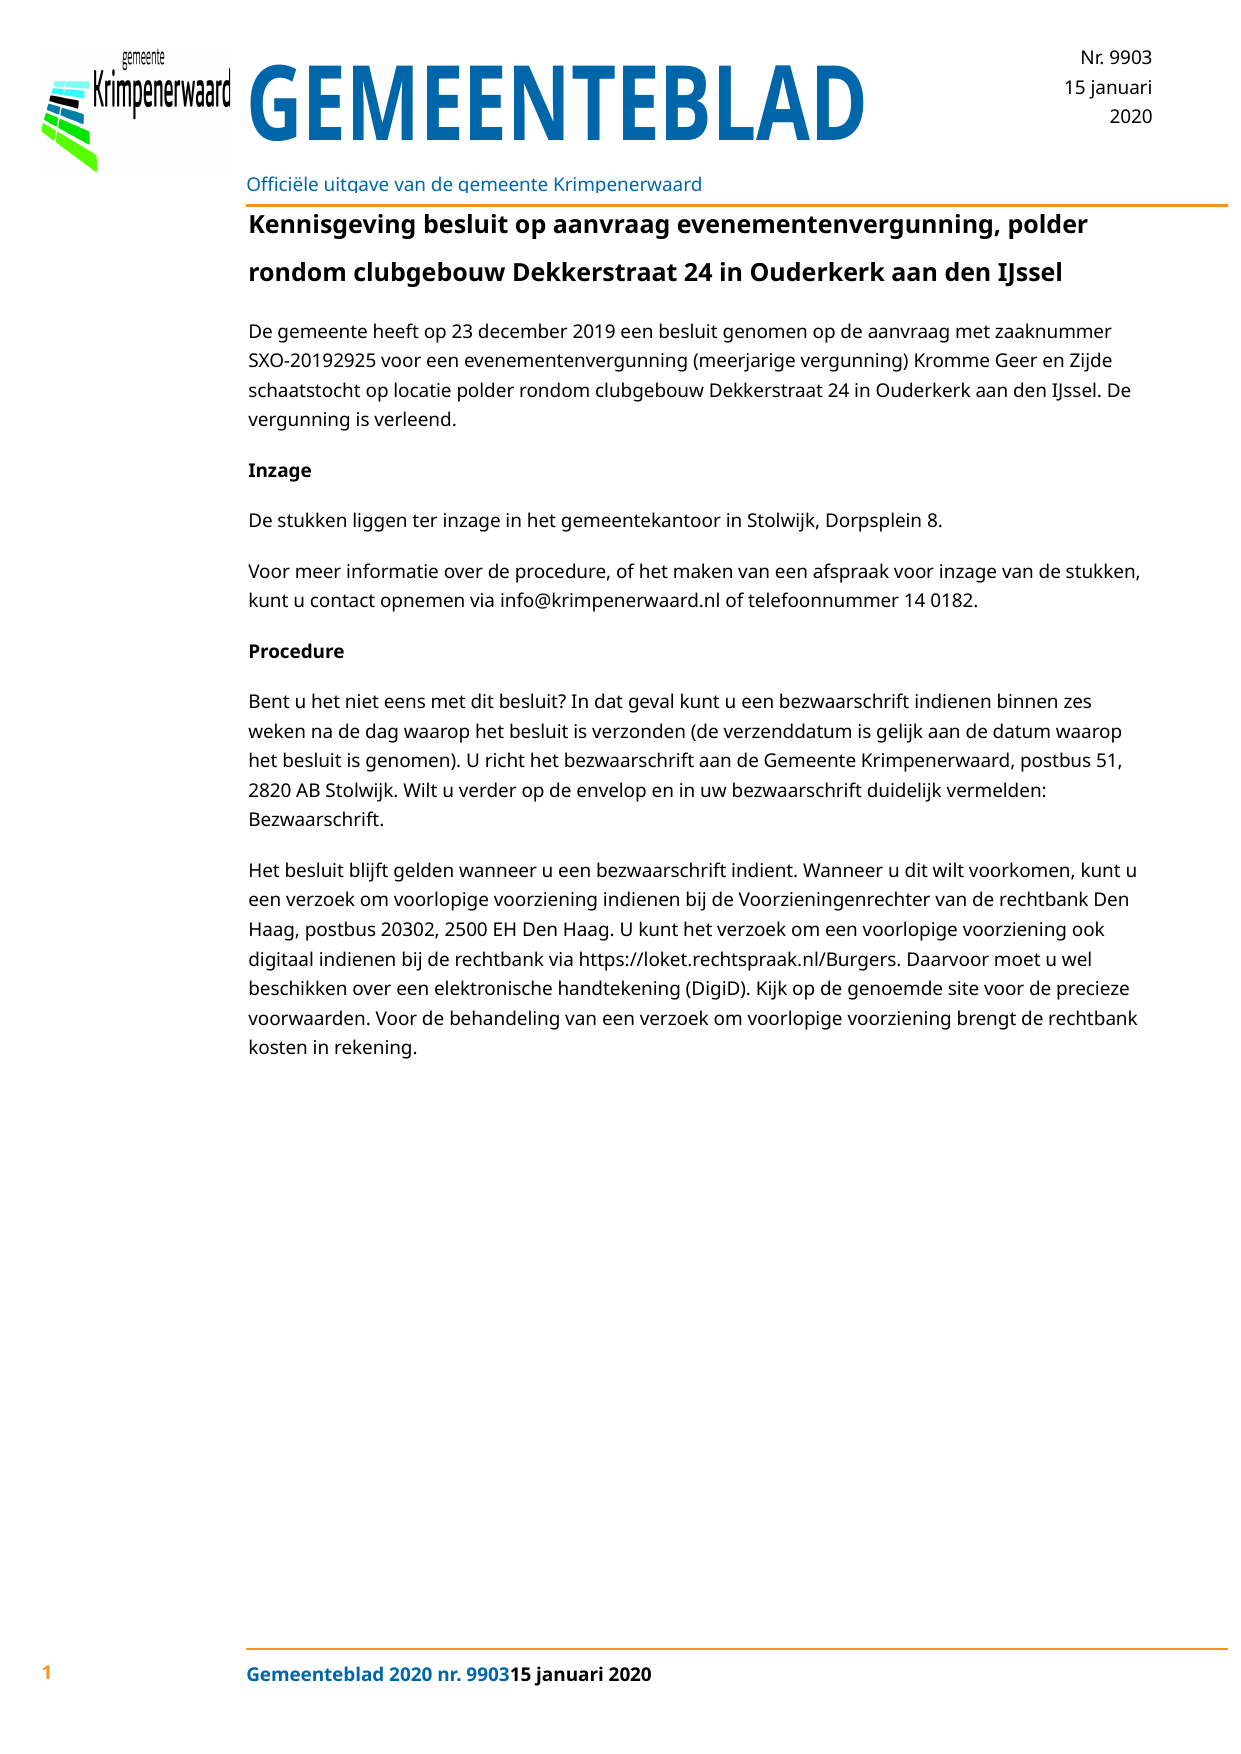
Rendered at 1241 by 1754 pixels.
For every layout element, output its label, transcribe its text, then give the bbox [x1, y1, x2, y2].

text Inzage [248, 457, 1152, 483]
text Kennisgeving besluit op aanvraag evenementenvergunning, polder rondom clubgebouw Dekkerstraat 24 in Ouderkerk aan den IJssel [248, 207, 1152, 288]
picture [41, 47, 231, 172]
text Voor meer informatie over de procedure, of het maken van een afspraak voor inzage van de stukken, kunt u contact opnemen via info@krimpenerwaard.nl of telefoonnummer 14 0182. [248, 558, 1152, 613]
text De gemeente heeft op 23 december 2019 een besluit genomen op de aanvraag met zaaknummer SXO-20192925 voor een evenementenvergunning (meerjarige vergunning) Kromme Geer en Zijde schaatstocht op locatie polder rondom clubgebouw Dekkerstraat 24 in Ouderkerk aan den IJssel. De vergunning is verleend. [248, 318, 1152, 432]
text Bent u het niet eens met dit besluit? In dat geval kunt u een bezwaarschrift indienen binnen zes weken na de dag waarop het besluit is verzonden (de verzenddatum is gelijk aan de datum waarop het besluit is genomen). U richt het bezwaarschrift aan de Gemeente Krimpenerwaard, postbus 51, 2820 AB Stolwijk. Wilt u verder op de envelop en in uw bezwaarschrift duidelijk vermelden: Bezwaarschrift. [248, 688, 1152, 832]
text Het besluit blijft gelden wanneer u een bezwaarschrift indient. Wanneer u dit wilt voorkomen, kunt u een verzoek om voorlopige voorziening indienen bij de Voorzieningenrechter van de rechtbank Den Haag, postbus 20302, 2500 EH Den Haag. U kunt het verzoek om een voorlopige voorziening ook digitaal indienen bij de rechtbank via https://loket.rechtspraak.nl/Burgers. Daarvoor moet u wel beschikken over een elektronische handtekening (DigiD). Kijk op de genoemde site voor de precieze voorwaarden. Voor de behandeling van een verzoek om voorlopige voorziening brengt de rechtbank kosten in rekening. [248, 857, 1152, 1060]
text Procedure [248, 638, 1152, 664]
text De stukken liggen ter inzage in het gemeentekantoor in Stolwijk, Dorpsplein 8. [248, 507, 1152, 533]
